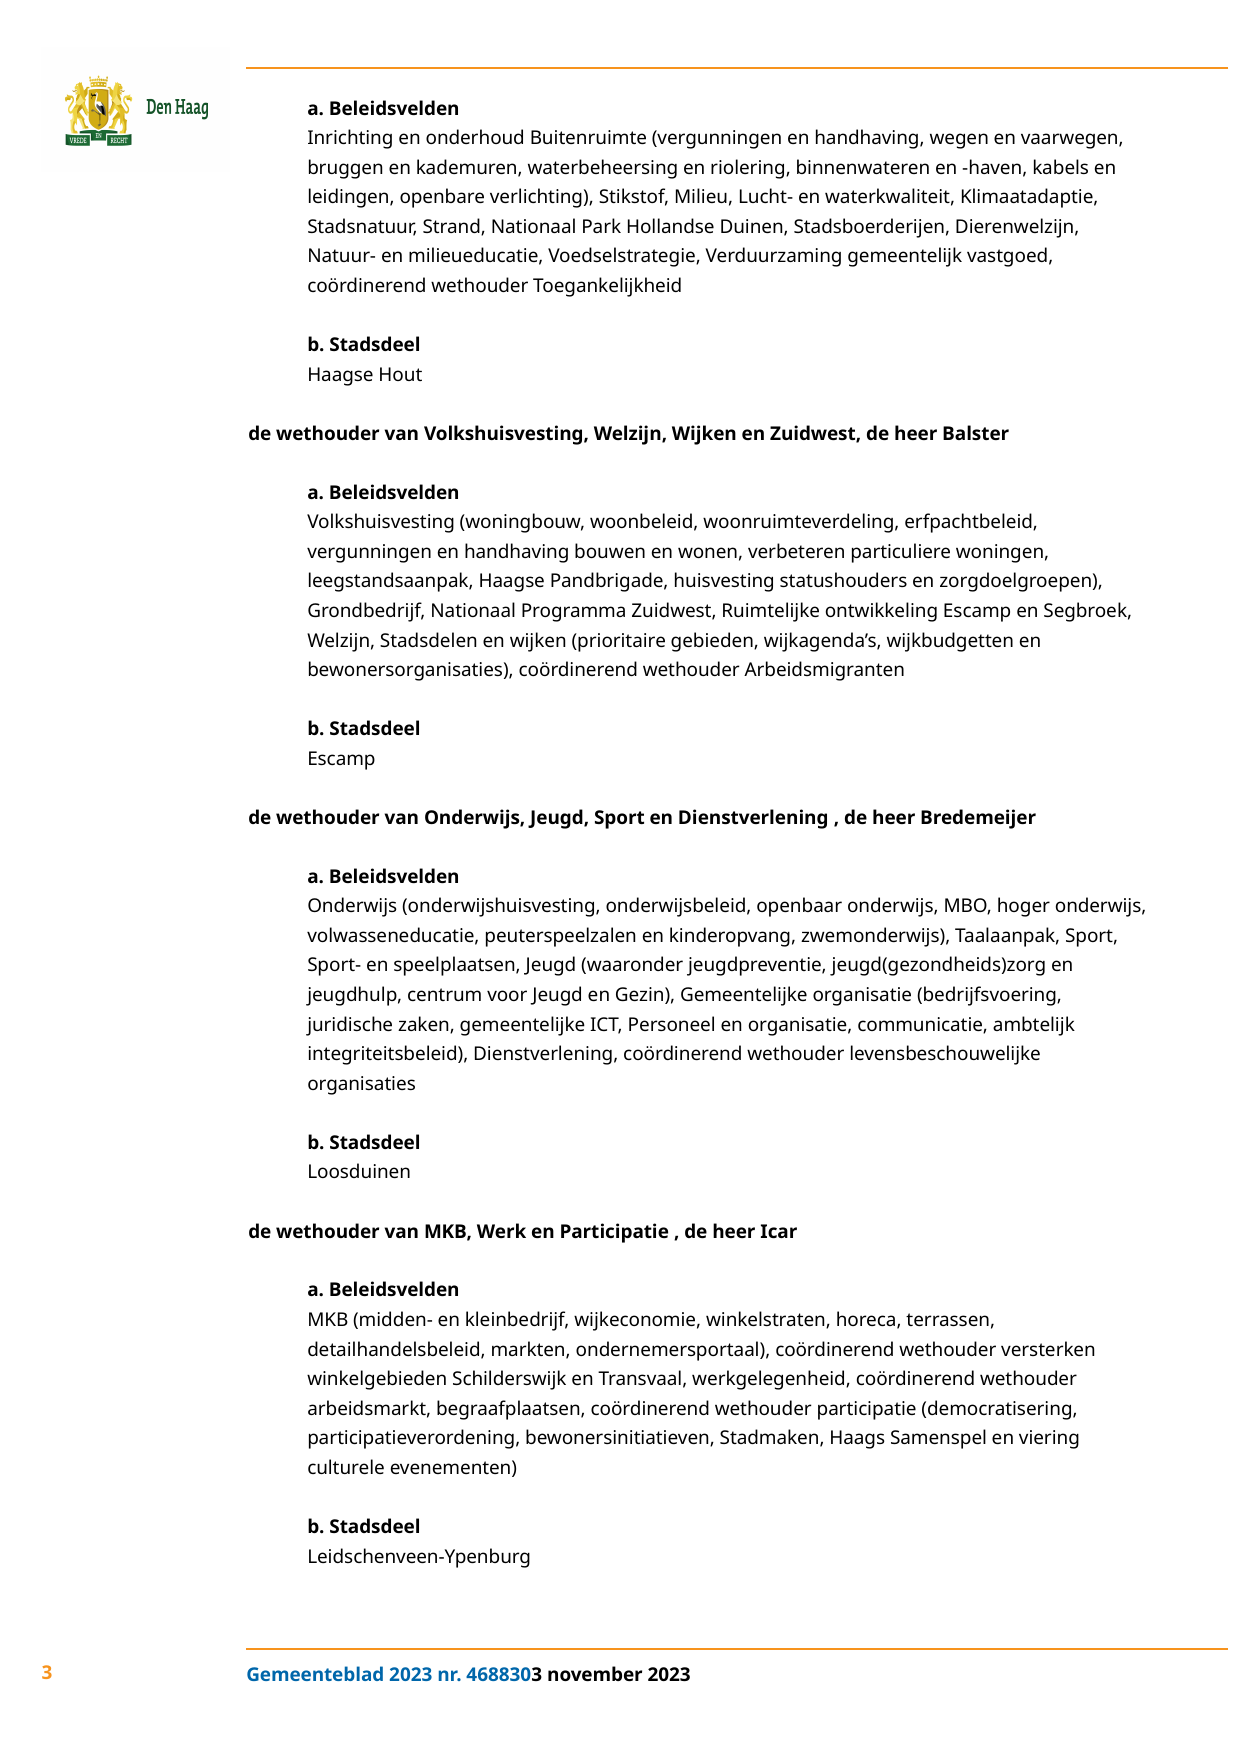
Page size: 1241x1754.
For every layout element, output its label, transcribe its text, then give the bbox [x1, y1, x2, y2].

list b. Stadsdeel [248, 331, 1152, 357]
list a. Beleidsvelden [248, 479, 1152, 504]
list Escamp [248, 745, 1152, 771]
list Onderwijs (onderwijshuisvesting, onderwijsbeleid, openbaar onderwijs, MBO, hoger onderwijs, volwasseneducatie, peuterspeelzalen en kinderopvang, zwemonderwijs), Taalaanpak, Sport, Sport- en speelplaatsen, Jeugd (waaronder jeugdpreventie, jeugd(gezondheids)zorg en jeugdhulp, centrum voor Jeugd en Gezin), Gemeentelijke organisatie (bedrijfsvoering, juridische zaken, gemeentelijke ICT, Personeel en organisatie, communicatie, ambtelijk integriteitsbeleid), Dienstverlening, coördinerend wethouder levensbeschouwelijke organisaties [248, 892, 1152, 1096]
list a. Beleidsvelden [248, 863, 1152, 889]
list a. Beleidsvelden [248, 95, 1152, 121]
list b. Stadsdeel [248, 1513, 1152, 1539]
list b. Stadsdeel [248, 1129, 1152, 1155]
list Leidschenveen-Ypenburg [248, 1543, 1152, 1568]
picture [41, 47, 231, 172]
list MKB (midden- en kleinbedrijf, wijkeconomie, winkelstraten, horeca, terrassen, detailhandelsbeleid, markten, ondernemersportaal), coördinerend wethouder versterken winkelgebieden Schilderswijk en Transvaal, werkgelegenheid, coördinerend wethouder arbeidsmarkt, begraafplaatsen, coördinerend wethouder participatie (democratisering, participatieverordening, bewonersinitiatieven, Stadmaken, Haags Samenspel en viering culturele evenementen) [248, 1306, 1152, 1480]
list Inrichting en onderhoud Buitenruimte (vergunningen en handhaving, wegen en vaarwegen, bruggen en kademuren, waterbeheersing en riolering, binnenwateren en -haven, kabels en leidingen, openbare verlichting), Stikstof, Milieu, Lucht- en waterkwaliteit, Klimaatadaptie, Stadsnatuur, Strand, Nationaal Park Hollandse Duinen, Stadsboerderijen, Dierenwelzijn, Natuur- en milieueducatie, Voedselstrategie, Verduurzaming gemeentelijk vastgoed, coördinerend wethouder Toegankelijkheid [248, 124, 1152, 298]
table_header de wethouder van MKB, Werk en Participatie , de heer Icar [248, 1218, 1152, 1244]
list a. Beleidsvelden [248, 1277, 1152, 1302]
list Haagse Hout [248, 361, 1152, 387]
table_header de wethouder van Onderwijs, Jeugd, Sport en Dienstverlening , de heer Bredemeijer [248, 804, 1152, 830]
list Loosduinen [248, 1159, 1152, 1184]
table_header de wethouder van Volkshuisvesting, Welzijn, Wijken en Zuidwest, de heer Balster [248, 420, 1152, 446]
list b. Stadsdeel [248, 716, 1152, 741]
list Volkshuisvesting (woningbouw, woonbeleid, woonruimteverdeling, erfpachtbeleid, vergunningen en handhaving bouwen en wonen, verbeteren particuliere woningen, leegstandsaanpak, Haagse Pandbrigade, huisvesting statushouders en zorgdoelgroepen), Grondbedrijf, Nationaal Programma Zuidwest, Ruimtelijke ontwikkeling Escamp en Segbroek, Welzijn, Stadsdelen en wijken (prioritaire gebieden, wijkagenda’s, wijkbudgetten en bewonersorganisaties), coördinerend wethouder Arbeidsmigranten [248, 508, 1152, 682]
